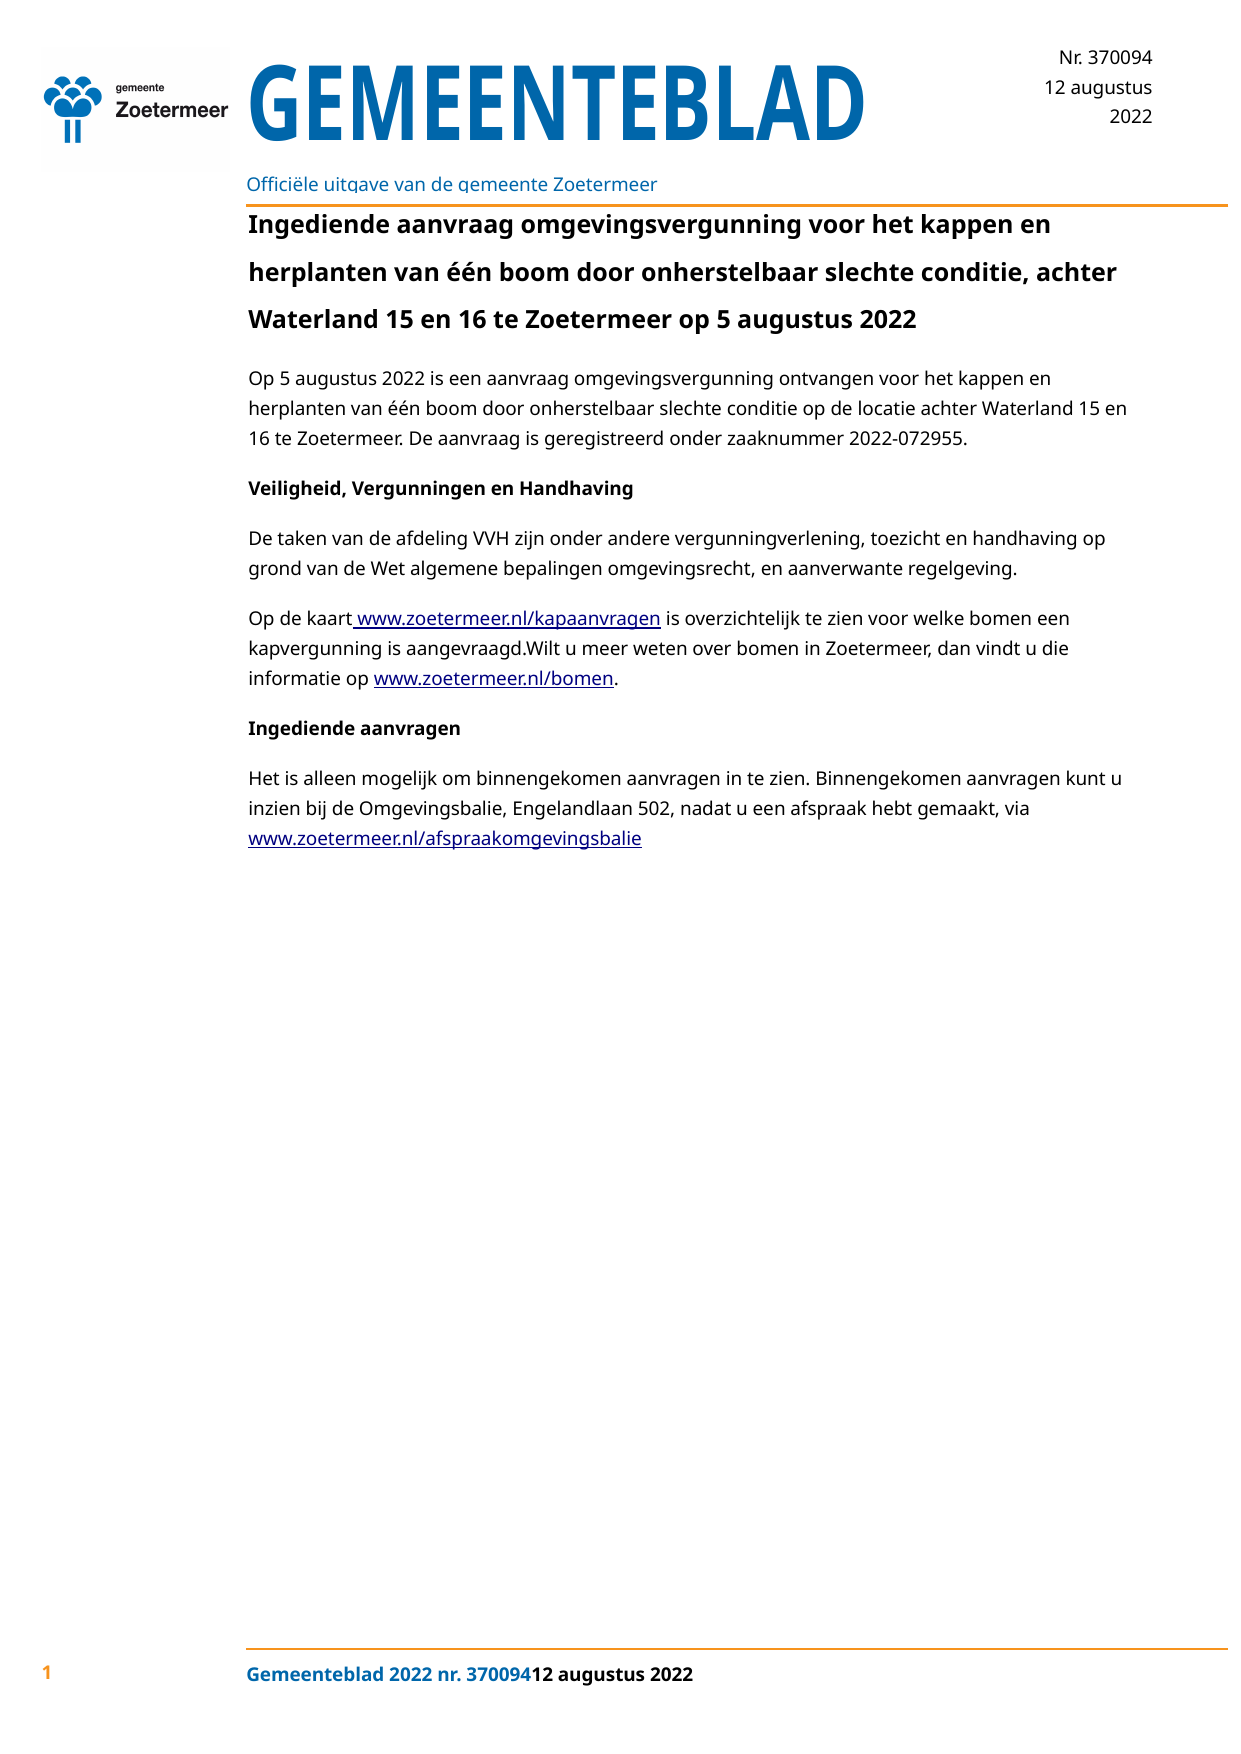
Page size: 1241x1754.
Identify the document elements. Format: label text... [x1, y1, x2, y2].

picture [41, 47, 231, 172]
text Het is alleen mogelijk om binnengekomen aanvragen in te zien. Binnengekomen aanvragen kunt u inzien bij de Omgevingsbalie, Engelandlaan 502, nadat u een afspraak hebt gemaakt, via www.zoetermeer.nl/afspraakomgevingsbalie [248, 766, 1152, 850]
text Op de kaart www.zoetermeer.nl/kapaanvragen is overzichtelijk te zien voor welke bomen een kapvergunning is aangevraagd.Wilt u meer weten over bomen in Zoetermeer, dan vindt u die informatie op www.zoetermeer.nl/bomen. [248, 606, 1152, 690]
text Ingediende aanvraag omgevingsvergunning voor het kappen en herplanten van één boom door onherstelbaar slechte conditie, achter Waterland 15 en 16 te Zoetermeer op 5 augustus 2022 [248, 207, 1152, 336]
text Ingediende aanvragen [248, 715, 1152, 741]
text Op 5 augustus 2022 is een aanvraag omgevingsvergunning ontvangen voor het kappen en herplanten van één boom door onherstelbaar slechte conditie op de locatie achter Waterland 15 en 16 te Zoetermeer. De aanvraag is geregistreerd onder zaaknummer 2022-072955. [248, 366, 1152, 450]
text De taken van de afdeling VVH zijn onder andere vergunningverlening, toezicht en handhaving op grond van de Wet algemene bepalingen omgevingsrecht, en aanverwante regelgeving. [248, 526, 1152, 581]
text Veiligheid, Vergunningen en Handhaving [248, 475, 1152, 501]
